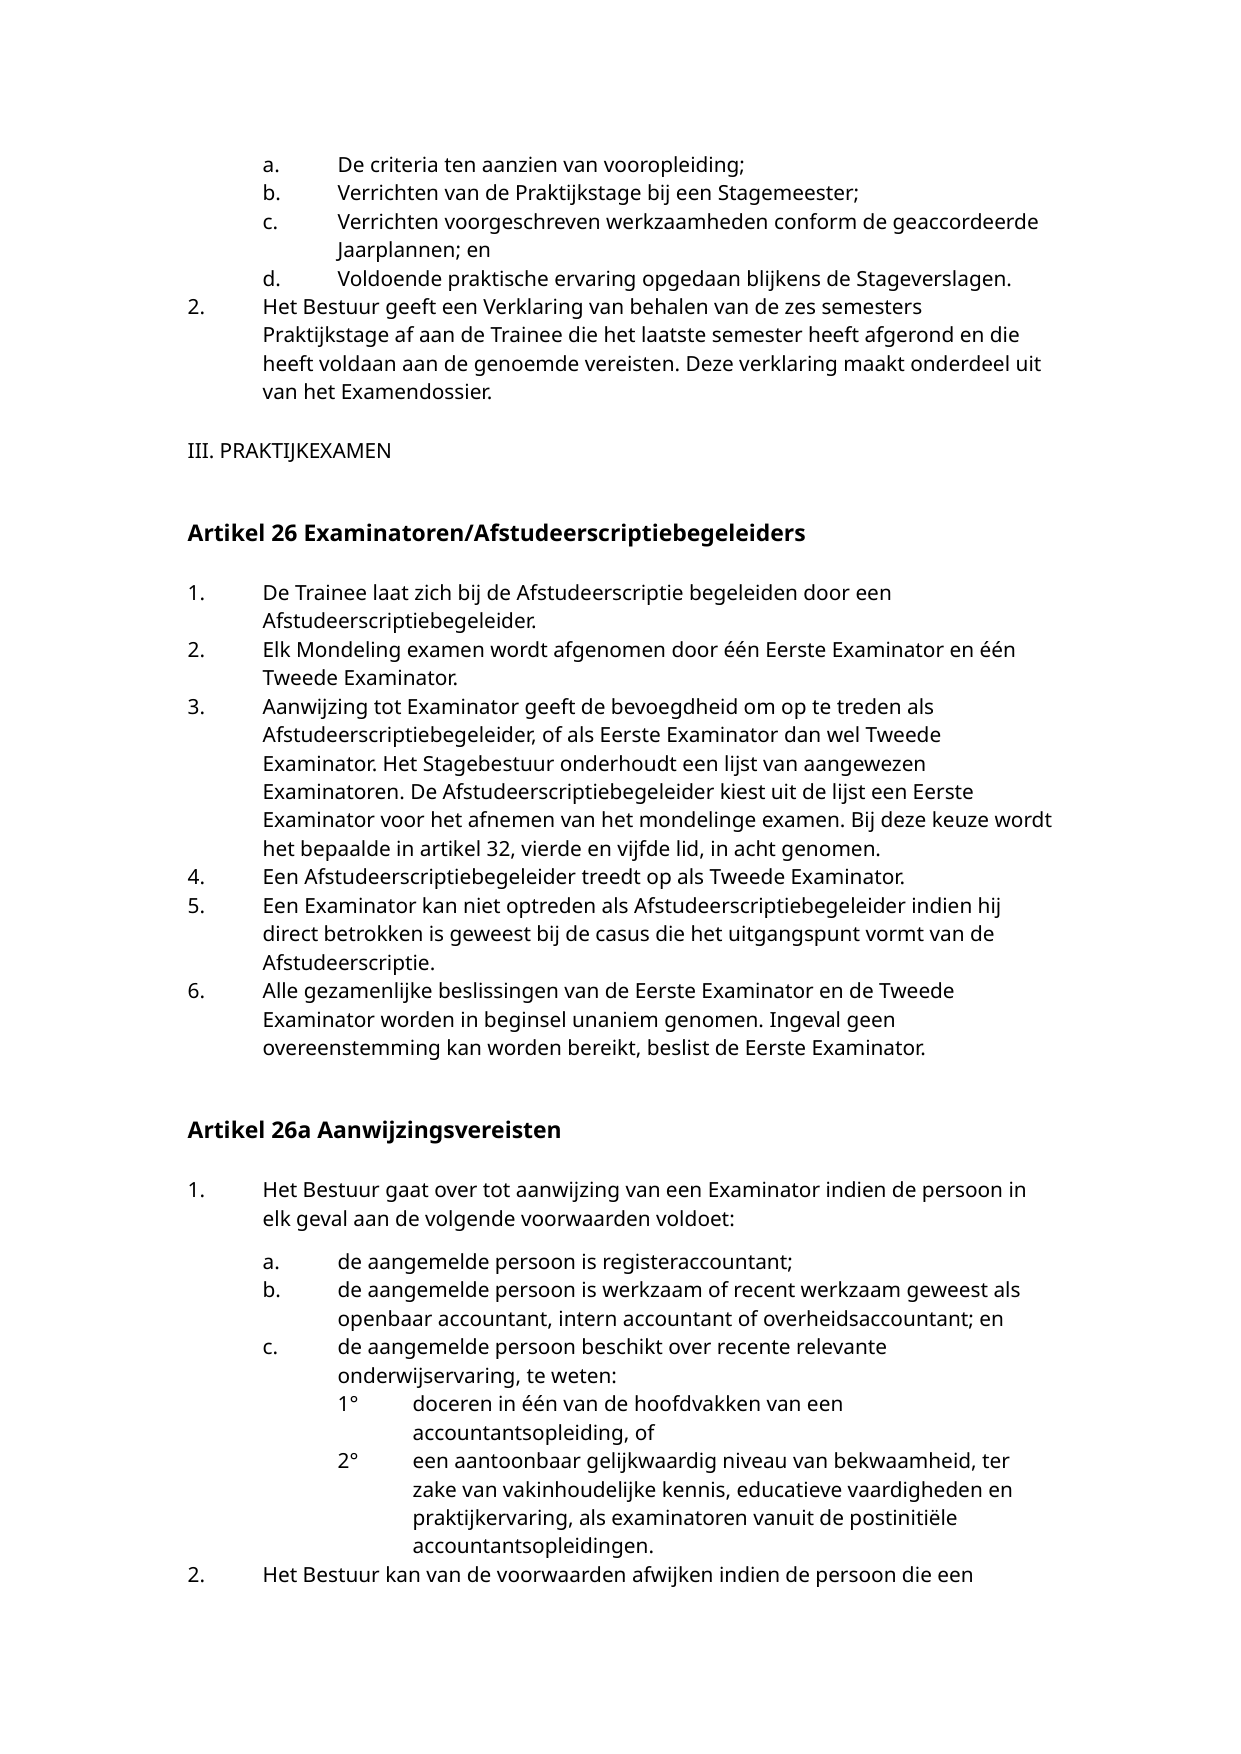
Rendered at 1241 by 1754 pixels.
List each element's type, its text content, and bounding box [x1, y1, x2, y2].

list Voldoende praktische ervaring opgedaan blijkens de Stageverslagen. [262, 264, 1053, 292]
list Het Bestuur geeft een Verklaring van behalen van de zes semesters Praktijkstage af aan de Trainee die het laatste semester heeft afgerond en die heeft voldaan aan de genoemde vereisten. Deze verklaring maakt onderdeel uit van het Examendossier. [187, 292, 1053, 406]
list een aantoonbaar gelijkwaardig niveau van bekwaamheid, ter zake van vakinhoudelijke kennis, educatieve vaardigheden en praktijkervaring, als examinatoren vanuit de postinitiële accountantsopleidingen. [337, 1446, 1053, 1560]
list de aangemelde persoon is werkzaam of recent werkzaam geweest als openbaar accountant, intern accountant of overheidsaccountant; en [262, 1276, 1053, 1332]
list Alle gezamenlijke beslissingen van de Eerste Examinator en de Tweede Examinator worden in beginsel unaniem genomen. Ingeval geen overeenstemming kan worden bereikt, beslist de Eerste Examinator. [187, 976, 1053, 1062]
list De Trainee laat zich bij de Afstudeerscriptie begeleiden door een Afstudeerscriptiebegeleider. [187, 578, 1053, 635]
subtitle III. PRAKTIJKEXAMEN [187, 436, 1053, 464]
list Aanwijzing tot Examinator geeft de bevoegdheid om op te treden als Afstudeerscriptiebegeleider, of als Eerste Examinator dan wel Tweede Examinator. Het Stagebestuur onderhoudt een lijst van aangewezen Examinatoren. De Afstudeerscriptiebegeleider kiest uit de lijst een Eerste Examinator voor het afnemen van het mondelinge examen. Bij deze keuze wordt het bepaalde in artikel 32, vierde en vijfde lid, in acht genomen. [187, 692, 1053, 862]
list Een Examinator kan niet optreden als Afstudeerscriptiebegeleider indien hij direct betrokken is geweest bij de casus die het uitgangspunt vormt van de Afstudeerscriptie. [187, 891, 1053, 976]
list Een Afstudeerscriptiebegeleider treedt op als Tweede Examinator. [187, 862, 1053, 891]
list Elk Mondeling examen wordt afgenomen door één Eerste Examinator en één Tweede Examinator. [187, 635, 1053, 692]
list Verrichten voorgeschreven werkzaamheden conform de geaccordeerde Jaarplannen; en [262, 207, 1053, 264]
subtitle Artikel 26a Aanwijzingsvereisten [187, 1114, 1053, 1145]
list de aangemelde persoon is registeraccountant; [262, 1247, 1053, 1276]
list Het Bestuur gaat over tot aanwijzing van een Examinator indien de persoon in elk geval aan de volgende voorwaarden voldoet: [187, 1175, 1053, 1232]
list De criteria ten aanzien van vooropleiding; [262, 150, 1053, 178]
subtitle Artikel 26 Examinatoren/Afstudeerscriptiebegeleiders [187, 517, 1053, 548]
list Het Bestuur kan van de voorwaarden afwijken indien de persoon die een [187, 1560, 1053, 1588]
list Verrichten van de Praktijkstage bij een Stagemeester; [262, 178, 1053, 207]
list doceren in één van de hoofdvakken van een accountantsopleiding, of [337, 1389, 1053, 1446]
list de aangemelde persoon beschikt over recente relevante onderwijservaring, te weten: [262, 1332, 1053, 1389]
